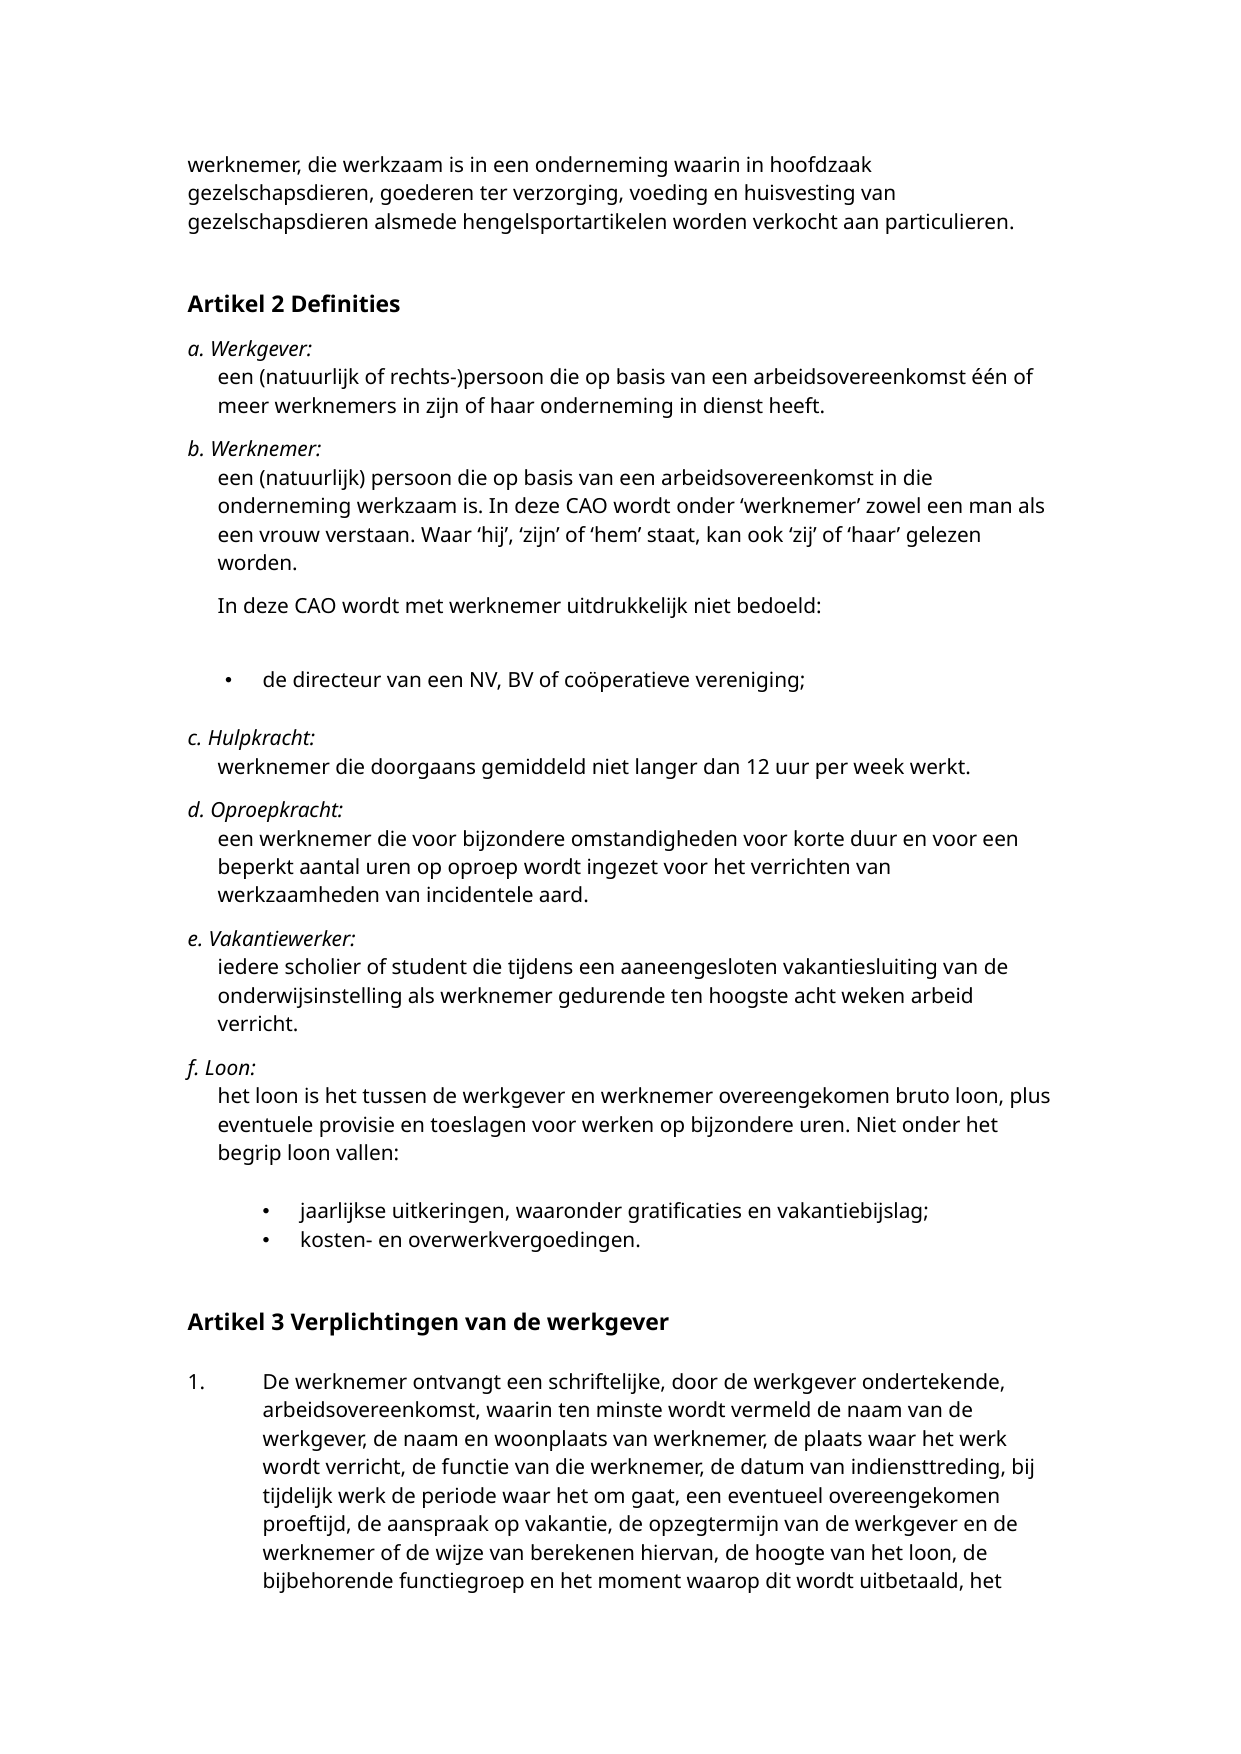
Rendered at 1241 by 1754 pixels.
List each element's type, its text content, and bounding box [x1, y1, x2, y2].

text het loon is het tussen de werkgever en werknemer overeengekomen bruto loon, plus eventuele provisie en toeslagen voor werken op bijzondere uren. Niet onder het begrip loon vallen: [217, 1081, 1053, 1167]
text werknemer die doorgaans gemiddeld niet langer dan 12 uur per week werkt. [217, 752, 1053, 780]
list kosten- en overwerkvergoedingen. [262, 1225, 1053, 1253]
text een (natuurlijk) persoon die op basis van een arbeidsovereenkomst in die onderneming werkzaam is. In deze CAO wordt onder ‘werknemer’ zowel een man als een vrouw verstaan. Waar ‘hij’, ‘zijn’ of ‘hem’ staat, kan ook ‘zij’ of ‘haar’ gelezen worden. [217, 463, 1053, 577]
text b. Werknemer: [187, 434, 1053, 463]
text werknemer, die werkzaam is in een onderneming waarin in hoofdzaak gezelschapsdieren, goederen ter verzorging, voeding en huisvesting van gezelschapsdieren alsmede hengelsportartikelen worden verkocht aan particulieren. [187, 150, 1053, 235]
text f. Loon: [187, 1053, 1053, 1081]
text In deze CAO wordt met werknemer uitdrukkelijk niet bedoeld: [217, 592, 1053, 620]
text een (natuurlijk of rechts-)persoon die op basis van een arbeidsovereenkomst één of meer werknemers in zijn of haar onderneming in dienst heeft. [217, 362, 1053, 419]
list jaarlijkse uitkeringen, waaronder gratificaties en vakantiebijslag; [262, 1197, 1053, 1225]
list de directeur van een NV, BV of coöperatieve vereniging; [225, 665, 1053, 693]
text een werknemer die voor bijzondere omstandigheden voor korte duur en voor een beperkt aantal uren op oproep wordt ingezet voor het verrichten van werkzaamheden van incidentele aard. [217, 824, 1053, 909]
subtitle Artikel 2 Definities [187, 288, 1053, 319]
list De werknemer ontvangt een schriftelijke, door de werkgever ondertekende, arbeidsovereenkomst, waarin ten minste wordt vermeld de naam van de werkgever, de naam en woonplaats van werknemer, de plaats waar het werk wordt verricht, de functie van die werknemer, de datum van indiensttreding, bij tijdelijk werk de periode waar het om gaat, een eventueel overeengekomen proeftijd, de aanspraak op vakantie, de opzegtermijn van de werkgever en de werknemer of de wijze van berekenen hiervan, de hoogte van het loon, de bijbehorende functiegroep en het moment waarop dit wordt uitbetaald, het [187, 1367, 1053, 1595]
text a. Werkgever: [187, 334, 1053, 362]
text c. Hulpkracht: [187, 723, 1053, 752]
text d. Oproepkracht: [187, 795, 1053, 824]
text iedere scholier of student die tijdens een aaneengesloten vakantiesluiting van de onderwijsinstelling als werknemer gedurende ten hoogste acht weken arbeid verricht. [217, 952, 1053, 1038]
text e. Vakantiewerker: [187, 924, 1053, 952]
subtitle Artikel 3 Verplichtingen van de werkgever [187, 1306, 1053, 1337]
